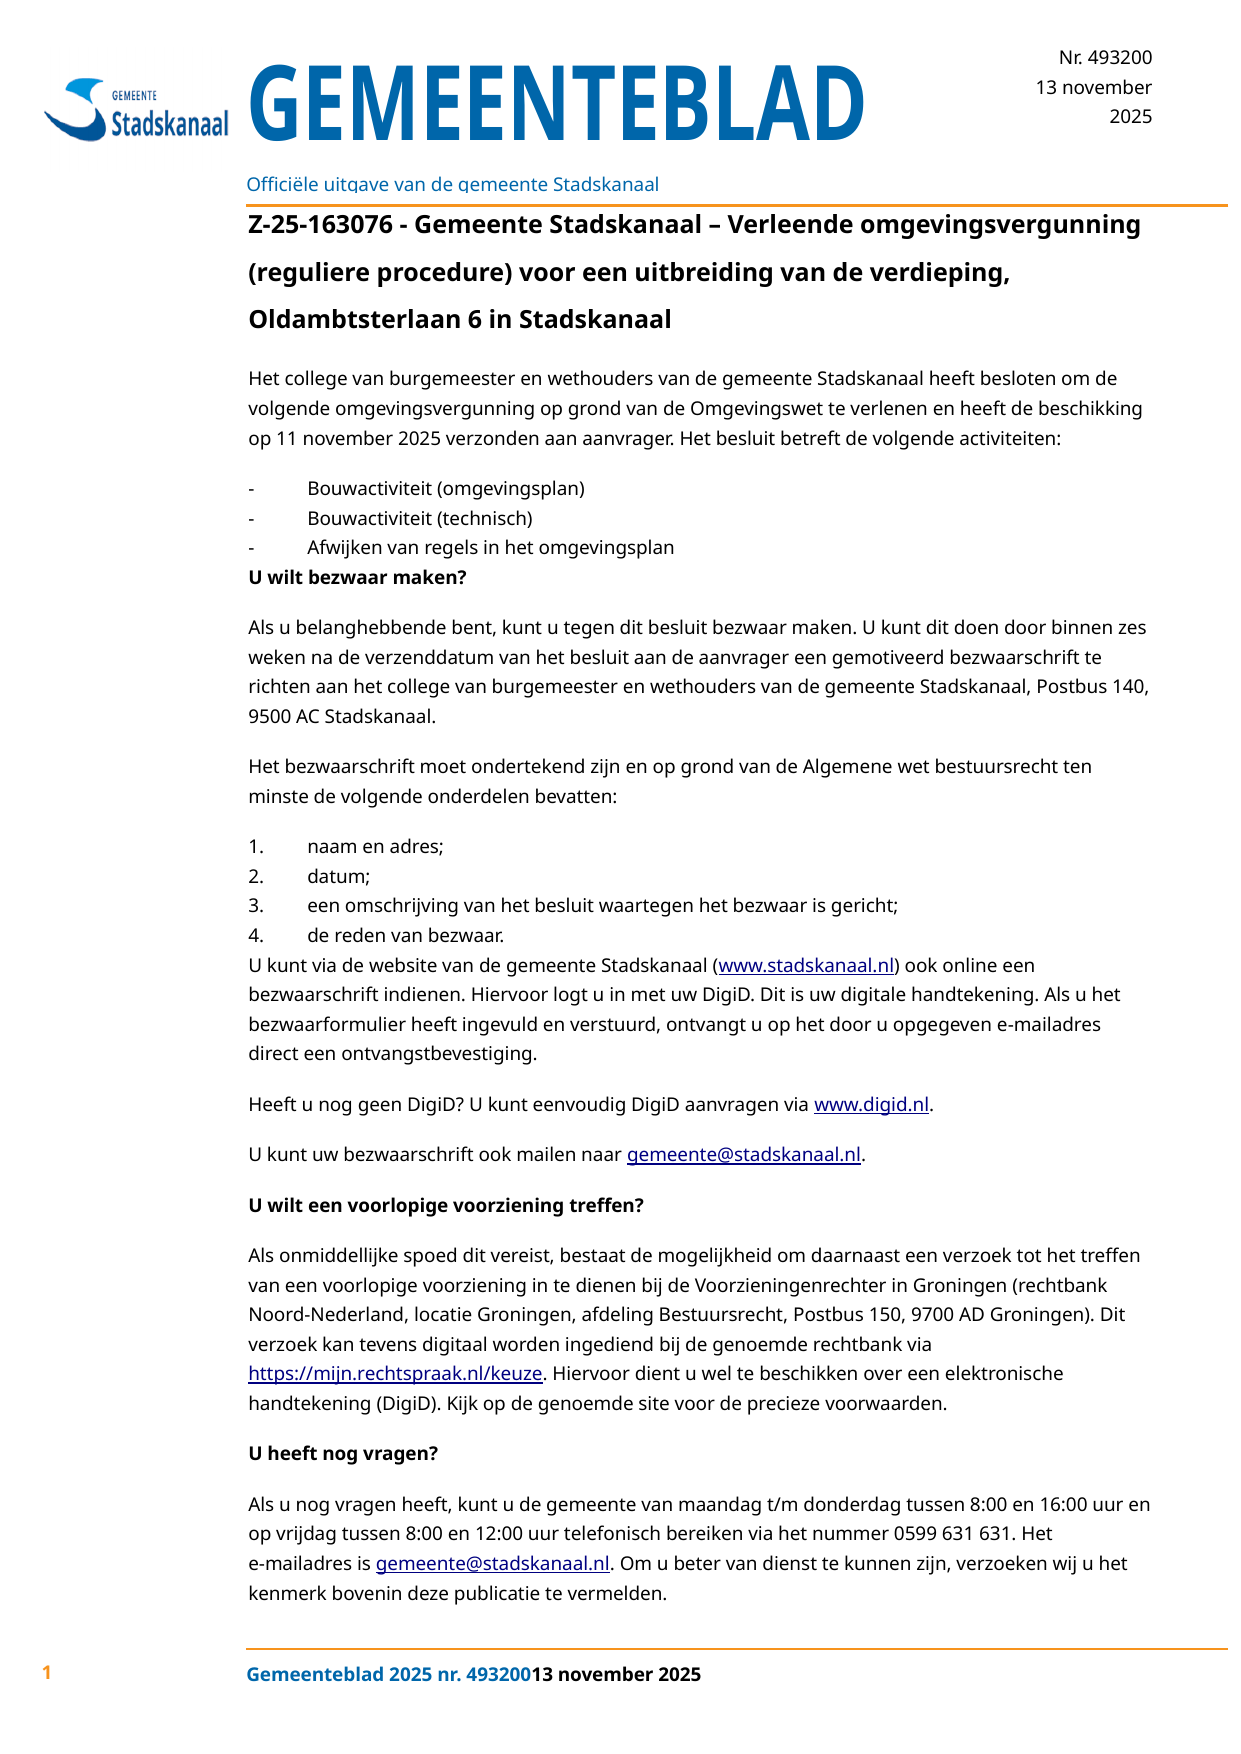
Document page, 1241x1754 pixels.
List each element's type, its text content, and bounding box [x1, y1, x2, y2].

text U kunt via de website van de gemeente Stadskanaal (www.stadskanaal.nl) ook online een bezwaarschrift indienen. Hiervoor logt u in met uw DigiD. Dit is uw digitale handtekening. Als u het bezwaarformulier heeft ingevuld en verstuurd, ontvangt u op het door u opgegeven e‑mailadres direct een ontvangstbevestiging. [248, 952, 1152, 1066]
text U wilt een voorlopige voorziening treffen? [248, 1192, 1152, 1217]
list Bouwactiviteit (technisch) [248, 505, 1152, 530]
text U wilt bezwaar maken? [248, 564, 1152, 589]
text Als u belanghebbende bent, kunt u tegen dit besluit bezwaar maken. U kunt dit doen door binnen zes weken na de verzenddatum van het besluit aan de aanvrager een gemotiveerd bezwaarschrift te richten aan het college van burgemeester en wethouders van de gemeente Stadskanaal, Postbus 140, 9500 AC Stadskanaal. [248, 614, 1152, 729]
list datum; [248, 863, 1152, 889]
text Als onmiddellijke spoed dit vereist, bestaat de mogelijkheid om daarnaast een verzoek tot het treffen van een voorlopige voorziening in te dienen bij de Voorzieningenrechter in Groningen (rechtbank Noord-Nederland, locatie Groningen, afdeling Bestuursrecht, Postbus 150, 9700 AD Groningen). Dit verzoek kan tevens digitaal worden ingediend bij de genoemde rechtbank via https://mijn.rechtspraak.nl/keuze. Hiervoor dient u wel te beschikken over een elektronische handtekening (DigiD). Kijk op de genoemde site voor de precieze voorwaarden. [248, 1242, 1152, 1416]
text U heeft nog vragen? [248, 1441, 1152, 1466]
text Heeft u nog geen DigiD? U kunt eenvoudig DigiD aanvragen via www.digid.nl. [248, 1091, 1152, 1117]
text Z-25-163076 - Gemeente Stadskanaal – Verleende omgevingsvergunning (reguliere procedure) voor een uitbreiding van de verdieping, Oldambtsterlaan 6 in Stadskanaal [248, 207, 1152, 336]
list naam en adres; [248, 833, 1152, 859]
list de reden van bezwaar. [248, 922, 1152, 948]
list Bouwactiviteit (omgevingsplan) [248, 475, 1152, 501]
list een omschrijving van het besluit waartegen het bezwaar is gericht; [248, 893, 1152, 918]
text U kunt uw bezwaarschrift ook mailen naar gemeente@stadskanaal.nl. [248, 1141, 1152, 1167]
picture [41, 47, 231, 172]
text Het college van burgemeester en wethouders van de gemeente Stadskanaal heeft besloten om de volgende omgevingsvergunning op grond van de Omgevingswet te verlenen en heeft de beschikking op 11 november 2025 verzonden aan aanvrager. Het besluit betreft de volgende activiteiten: [248, 366, 1152, 450]
text Als u nog vragen heeft, kunt u de gemeente van maandag t/m donderdag tussen 8:00 en 16:00 uur en op vrijdag tussen 8:00 en 12:00 uur telefonisch bereiken via het nummer 0599 631 631. Het e‑mailadres is gemeente@stadskanaal.nl. Om u beter van dienst te kunnen zijn, verzoeken wij u het kenmerk bovenin deze publicatie te vermelden. [248, 1491, 1152, 1605]
text Het bezwaarschrift moet ondertekend zijn en op grond van de Algemene wet bestuursrecht ten minste de volgende onderdelen bevatten: [248, 753, 1152, 809]
list Afwijken van regels in het omgevingsplan [248, 534, 1152, 560]
